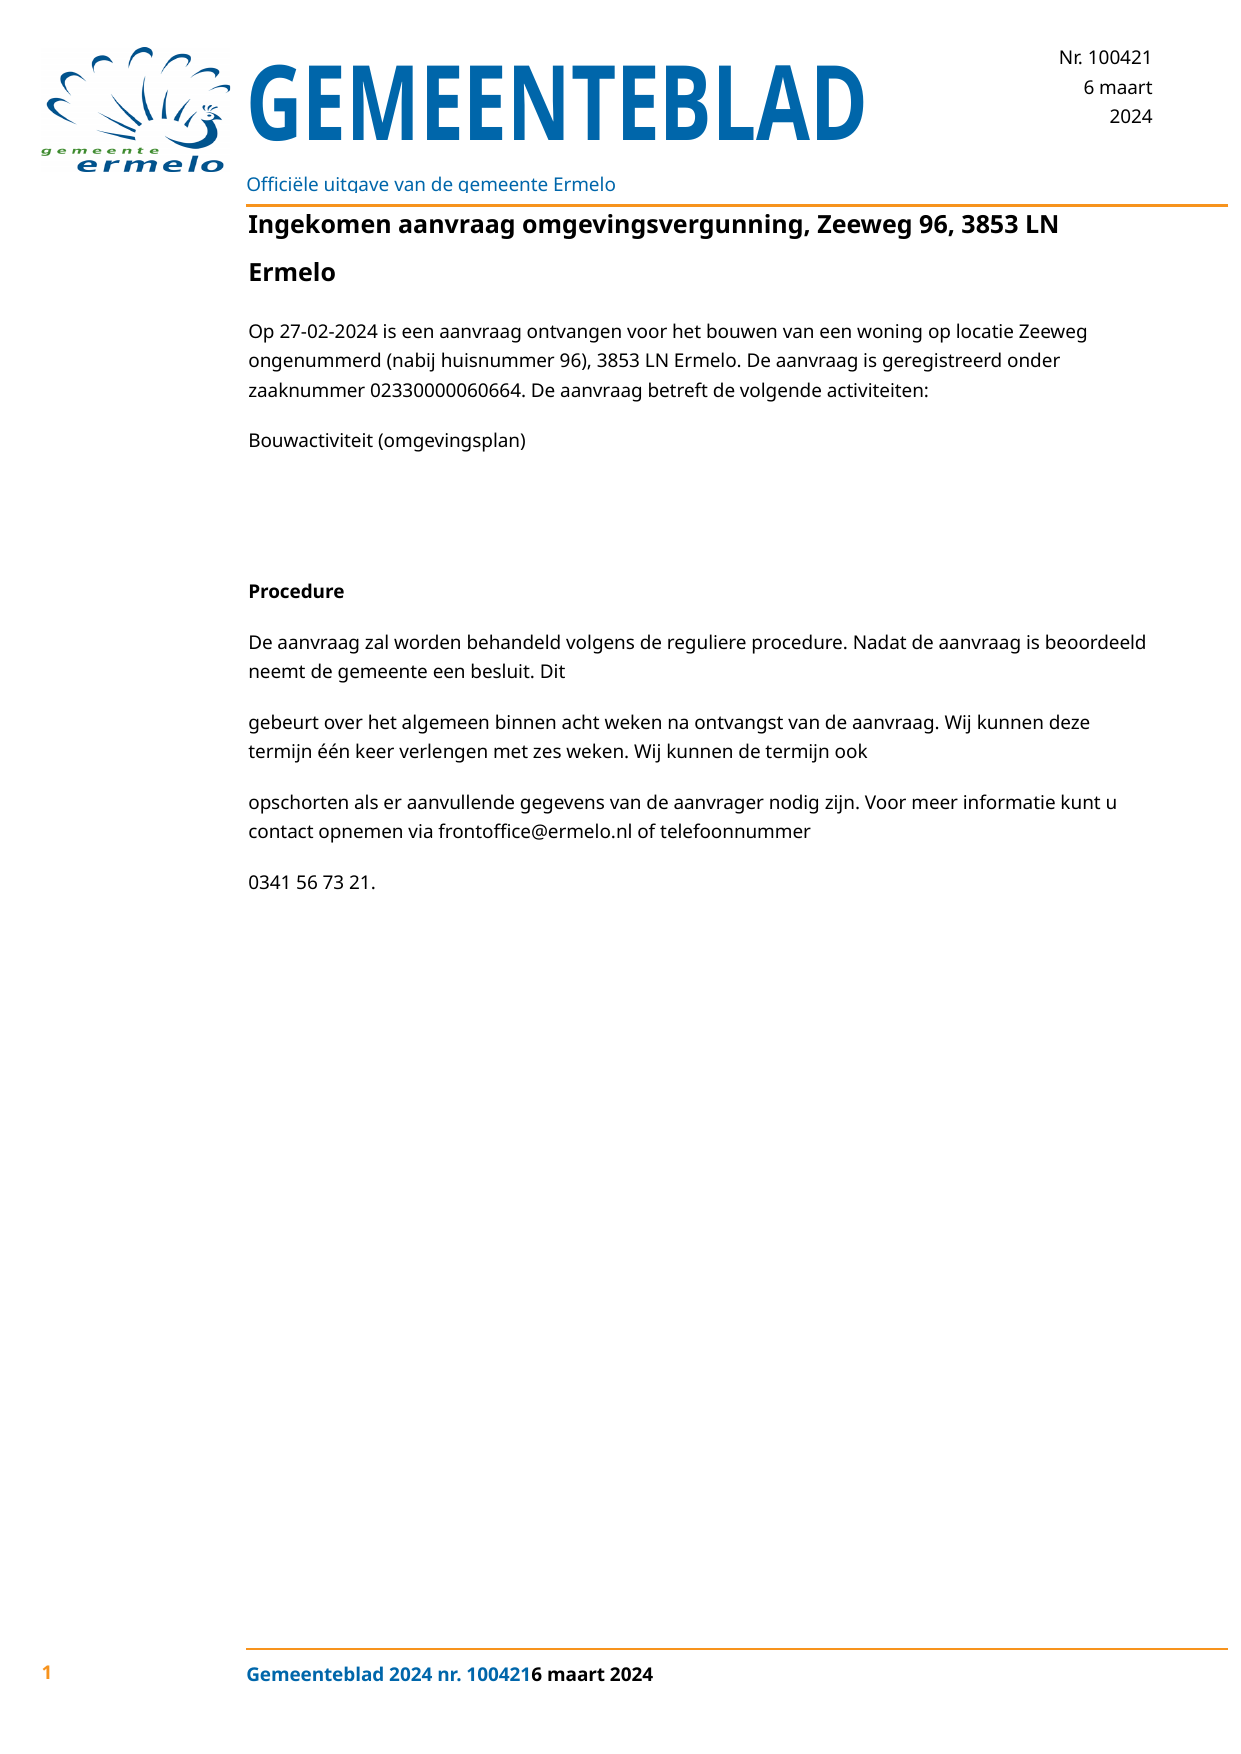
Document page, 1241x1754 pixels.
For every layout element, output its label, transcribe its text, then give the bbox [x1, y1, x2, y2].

text Op 27-02-2024 is een aanvraag ontvangen voor het bouwen van een woning op locatie Zeeweg ongenummerd (nabij huisnummer 96), 3853 LN Ermelo. De aanvraag is geregistreerd onder zaaknummer 02330000060664. De aanvraag betreft de volgende activiteiten: [248, 318, 1152, 403]
text 0341 56 73 21. [248, 869, 1152, 895]
text Ingekomen aanvraag omgevingsvergunning, Zeeweg 96, 3853 LN Ermelo [248, 207, 1152, 288]
text Bouwactiviteit (omgevingsplan) [248, 427, 1152, 453]
text opschorten als er aanvullende gegevens van de aanvrager nodig zijn. Voor meer informatie kunt u contact opnemen via frontoffice@ermelo.nl of telefoonnummer [248, 789, 1152, 844]
text Procedure [248, 579, 1152, 604]
text De aanvraag zal worden behandeld volgens de reguliere procedure. Nadat de aanvraag is beoordeeld neemt de gemeente een besluit. Dit [248, 629, 1152, 684]
picture [41, 47, 231, 172]
text gebeurt over het algemeen binnen acht weken na ontvangst van de aanvraag. Wij kunnen deze termijn één keer verlengen met zes weken. Wij kunnen de termijn ook [248, 709, 1152, 764]
